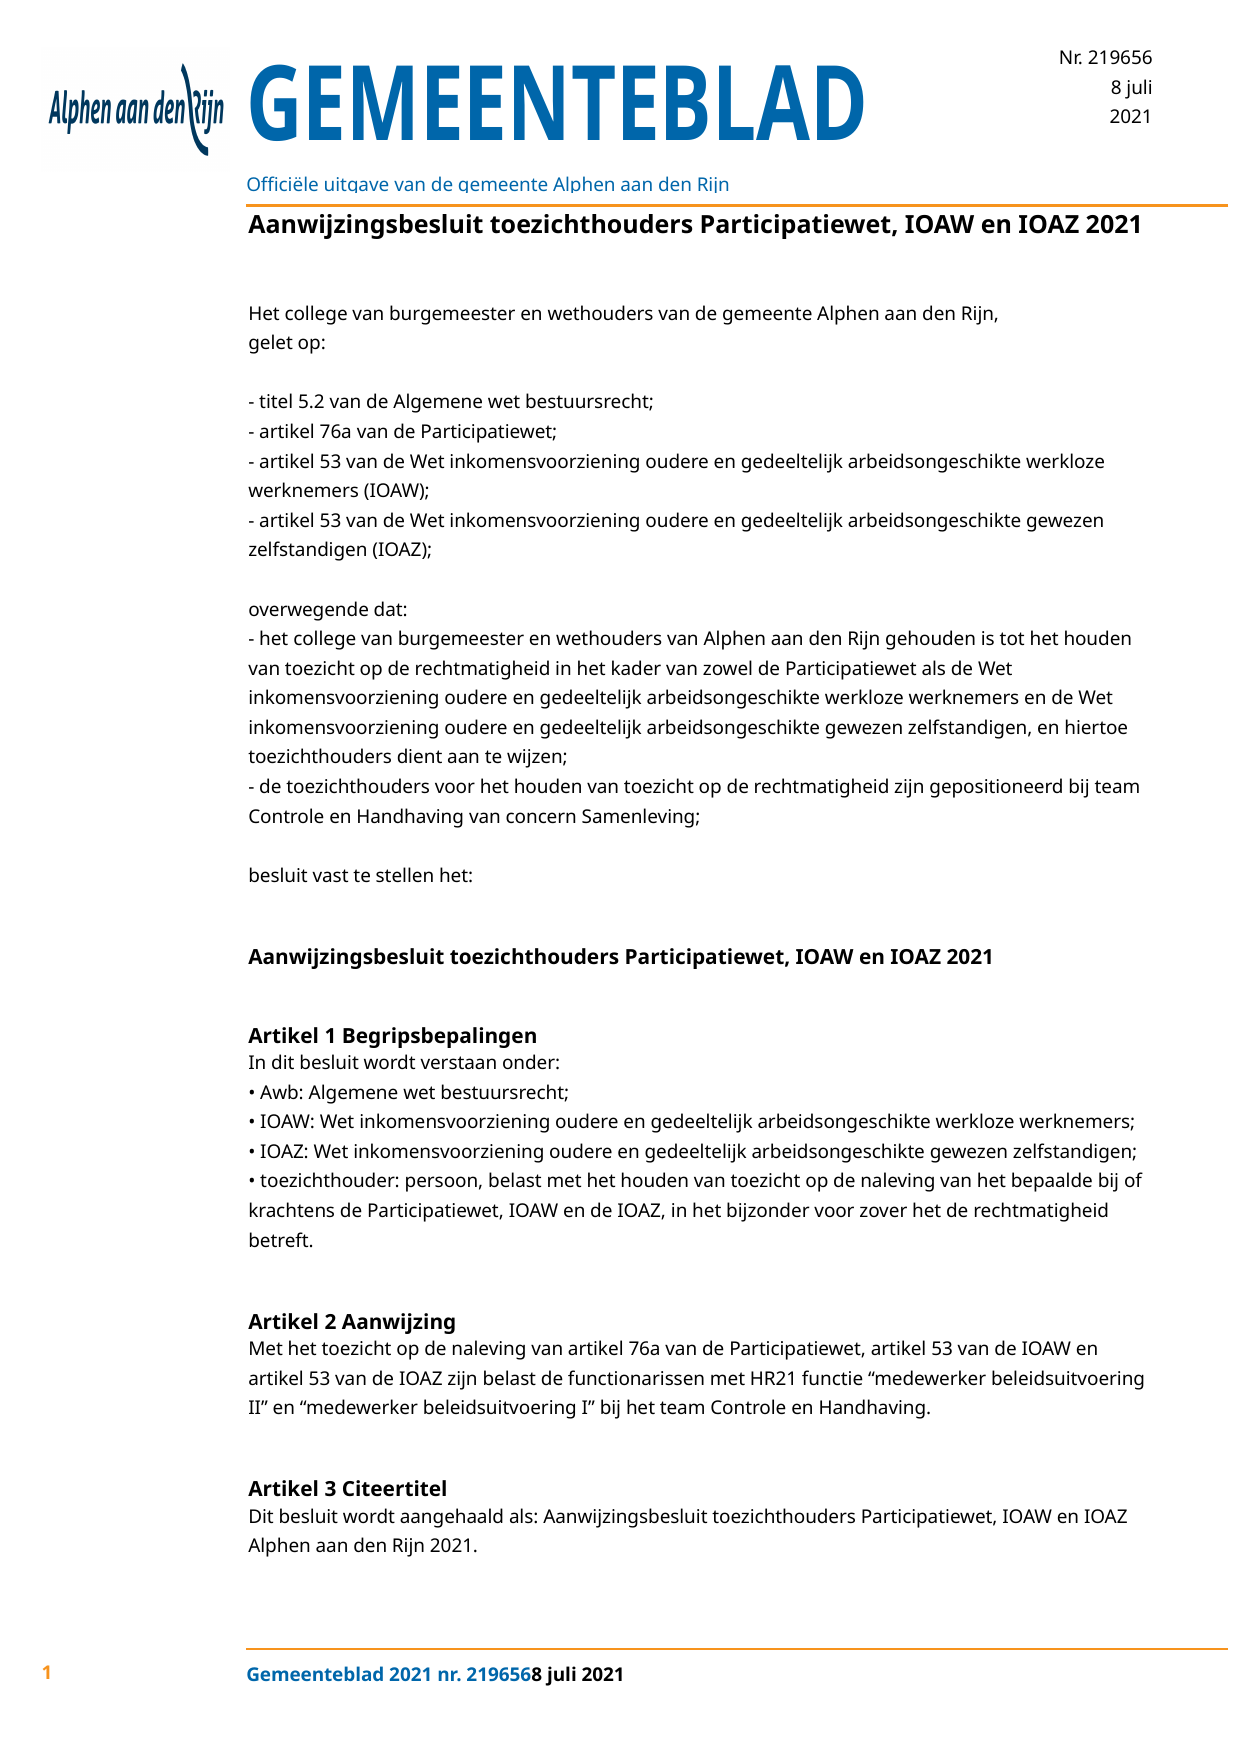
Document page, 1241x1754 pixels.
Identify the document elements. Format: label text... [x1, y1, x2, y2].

text - artikel 76a van de Participatiewet; [248, 418, 1152, 444]
text - artikel 53 van de Wet inkomensvoorziening oudere en gedeeltelijk arbeidsongeschikte werkloze werknemers (IOAW); [248, 448, 1152, 503]
text gelet op: [248, 329, 1152, 355]
text Met het toezicht op de naleving van artikel 76a van de Participatiewet, artikel 53 van de IOAW en artikel 53 van de IOAZ zijn belast de functionarissen met HR21 functie “medewerker beleidsuitvoering II” en “medewerker beleidsuitvoering I” bij het team Controle en Handhaving. [248, 1335, 1152, 1420]
text • IOAZ: Wet inkomensvoorziening oudere en gedeeltelijk arbeidsongeschikte gewezen zelfstandigen; [248, 1138, 1152, 1164]
text • toezichthouder: persoon, belast met het houden van toezicht op de naleving van het bepaalde bij of krachtens de Participatiewet, IOAW en de IOAZ, in het bijzonder voor zover het de rechtmatigheid betreft. [248, 1168, 1152, 1252]
text • IOAW: Wet inkomensvoorziening oudere en gedeeltelijk arbeidsongeschikte werkloze werknemers; [248, 1108, 1152, 1134]
text - de toezichthouders voor het houden van toezicht op de rechtmatigheid zijn gepositioneerd bij team Controle en Handhaving van concern Samenleving; [248, 773, 1152, 828]
text Aanwijzingsbesluit toezichthouders Participatiewet, IOAW en IOAZ 2021 [248, 207, 1152, 241]
text In dit besluit wordt verstaan onder: [248, 1049, 1152, 1075]
text - het college van burgemeester en wethouders van Alphen aan den Rijn gehouden is tot het houden van toezicht op de rechtmatigheid in het kader van zowel de Participatiewet als de Wet inkomensvoorziening oudere en gedeeltelijk arbeidsongeschikte werkloze werknemers en de Wet inkomensvoorziening oudere en gedeeltelijk arbeidsongeschikte gewezen zelfstandigen, en hiertoe toezichthouders dient aan te wijzen; [248, 625, 1152, 769]
text Artikel 2 Aanwijzing [248, 1307, 1152, 1335]
text Artikel 3 Citeertitel [248, 1474, 1152, 1503]
text besluit vast te stellen het: [248, 862, 1152, 888]
text overwegende dat: [248, 596, 1152, 621]
text Dit besluit wordt aangehaald als: Aanwijzingsbesluit toezichthouders Participatiewet, IOAW en IOAZ Alphen aan den Rijn 2021. [248, 1503, 1152, 1558]
picture [41, 47, 231, 172]
text Aanwijzingsbesluit toezichthouders Participatiewet, IOAW en IOAZ 2021 [248, 942, 1152, 970]
text Het college van burgemeester en wethouders van de gemeente Alphen aan den Rijn, [248, 300, 1152, 326]
text - titel 5.2 van de Algemene wet bestuursrecht; [248, 389, 1152, 414]
text - artikel 53 van de Wet inkomensvoorziening oudere en gedeeltelijk arbeidsongeschikte gewezen zelfstandigen (IOAZ); [248, 507, 1152, 562]
text • Awb: Algemene wet bestuursrecht; [248, 1079, 1152, 1104]
text Artikel 1 Begripsbepalingen [248, 1021, 1152, 1049]
